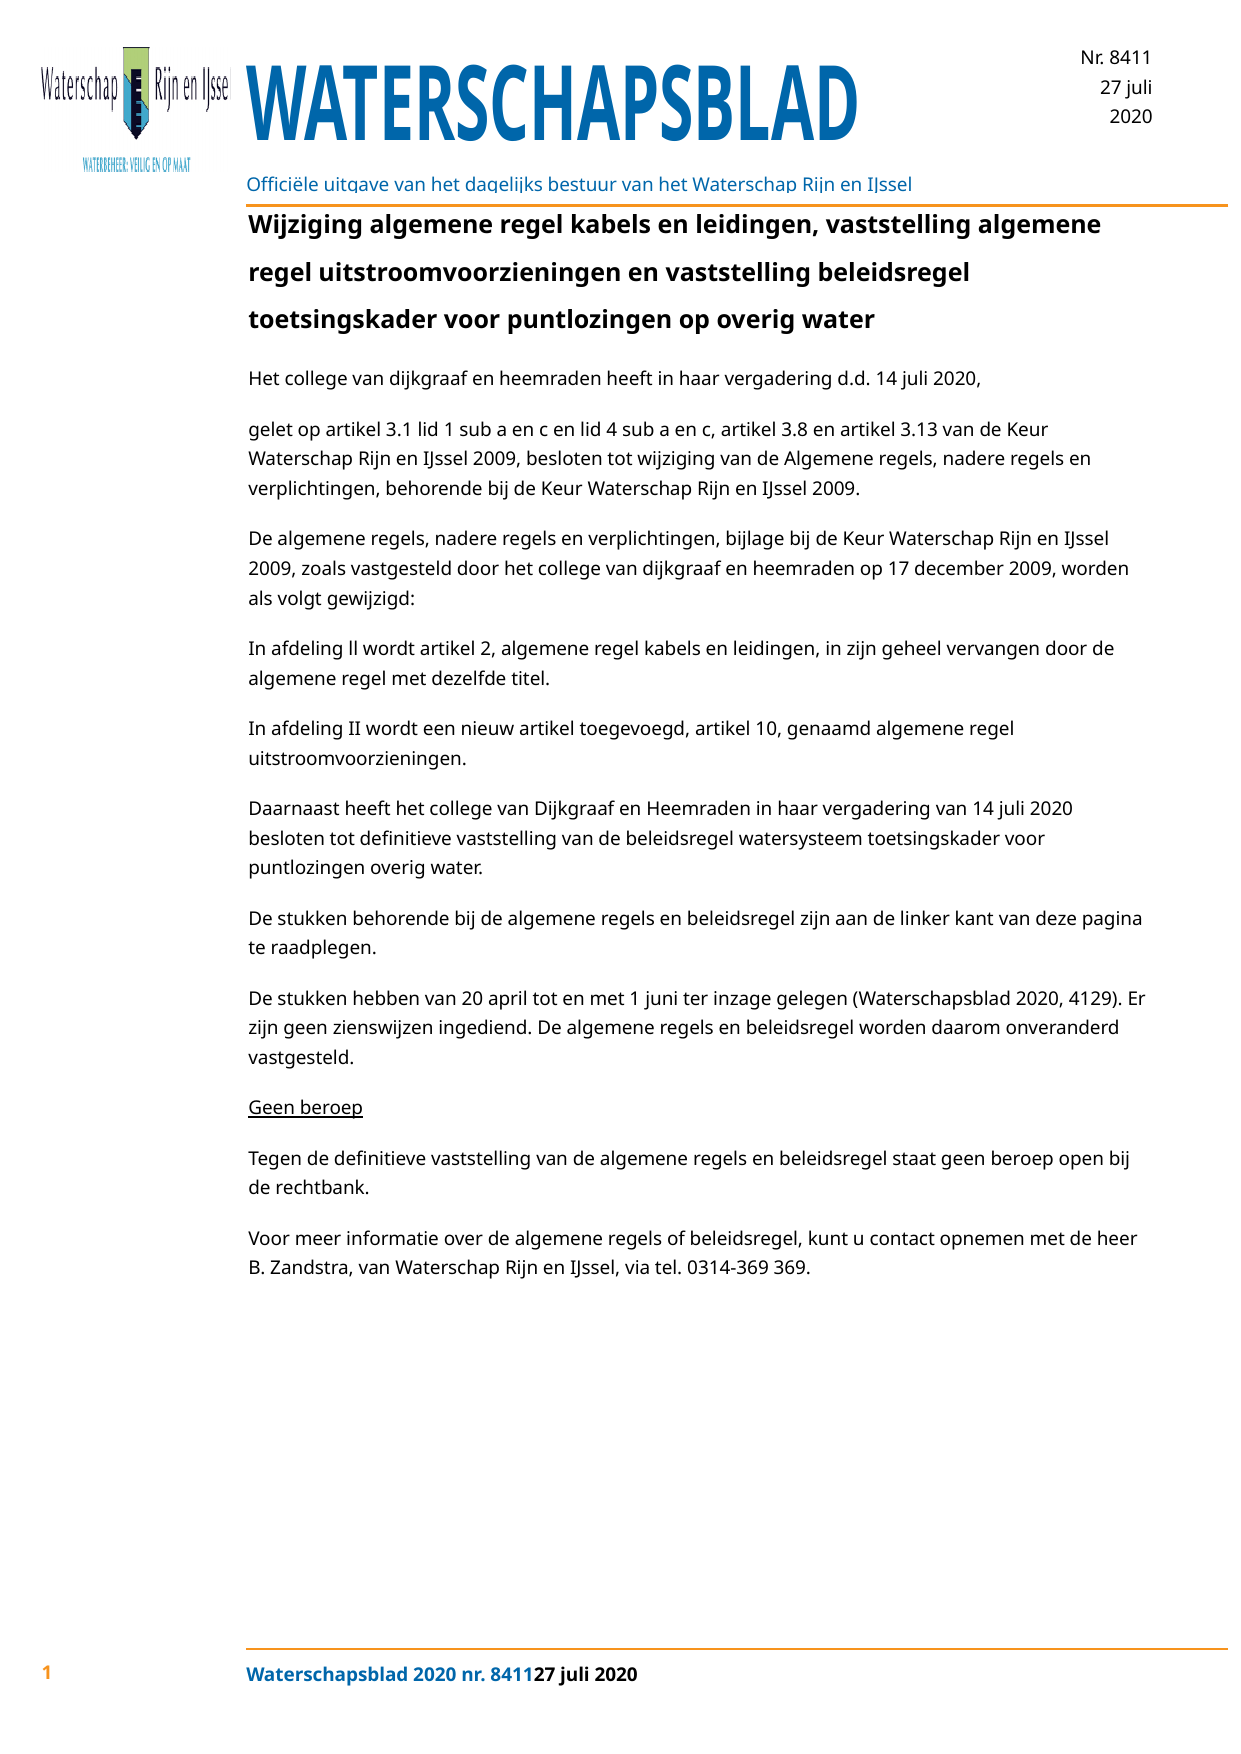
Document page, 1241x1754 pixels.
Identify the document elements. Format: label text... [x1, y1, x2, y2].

text gelet op artikel 3.1 lid 1 sub a en c en lid 4 sub a en c, artikel 3.8 en artikel 3.13 van de Keur Waterschap Rijn en IJssel 2009, besloten tot wijziging van de Algemene regels, nadere regels en verplichtingen, behorende bij de Keur Waterschap Rijn en IJssel 2009. [248, 416, 1152, 501]
text De stukken hebben van 20 april tot en met 1 juni ter inzage gelegen (Waterschapsblad 2020, 4129). Er zijn geen zienswijzen ingediend. De algemene regels en beleidsregel worden daarom onveranderd vastgesteld. [248, 985, 1152, 1069]
text In afdeling II wordt een nieuw artikel toegevoegd, artikel 10, genaamd algemene regel uitstroomvoorzieningen. [248, 715, 1152, 770]
text In afdeling ll wordt artikel 2, algemene regel kabels en leidingen, in zijn geheel vervangen door de algemene regel met dezelfde titel. [248, 635, 1152, 690]
text Het college van dijkgraaf en heemraden heeft in haar vergadering d.d. 14 juli 2020, [248, 366, 1152, 391]
text Tegen de definitieve vaststelling van de algemene regels en beleidsregel staat geen beroep open bij de rechtbank. [248, 1145, 1152, 1200]
text De algemene regels, nadere regels en verplichtingen, bijlage bij de Keur Waterschap Rijn en IJssel 2009, zoals vastgesteld door het college van dijkgraaf en heemraden op 17 december 2009, worden als volgt gewijzigd: [248, 526, 1152, 610]
text Geen beroep [248, 1094, 1152, 1120]
text Daarnaast heeft het college van Dijkgraaf en Heemraden in haar vergadering van 14 juli 2020 besloten tot definitieve vaststelling van de beleidsregel watersysteem toetsingskader voor puntlozingen overig water. [248, 795, 1152, 880]
text Wijziging algemene regel kabels en leidingen, vaststelling algemene regel uitstroomvoorzieningen en vaststelling beleidsregel toetsingskader voor puntlozingen op overig water [248, 207, 1152, 336]
text Voor meer informatie over de algemene regels of beleidsregel, kunt u contact opnemen met de heer B. Zandstra, van Waterschap Rijn en IJssel, via tel. 0314-369 369. [248, 1225, 1152, 1280]
text De stukken behorende bij de algemene regels en beleidsregel zijn aan de linker kant van deze pagina te raadplegen. [248, 905, 1152, 960]
picture [41, 47, 231, 172]
